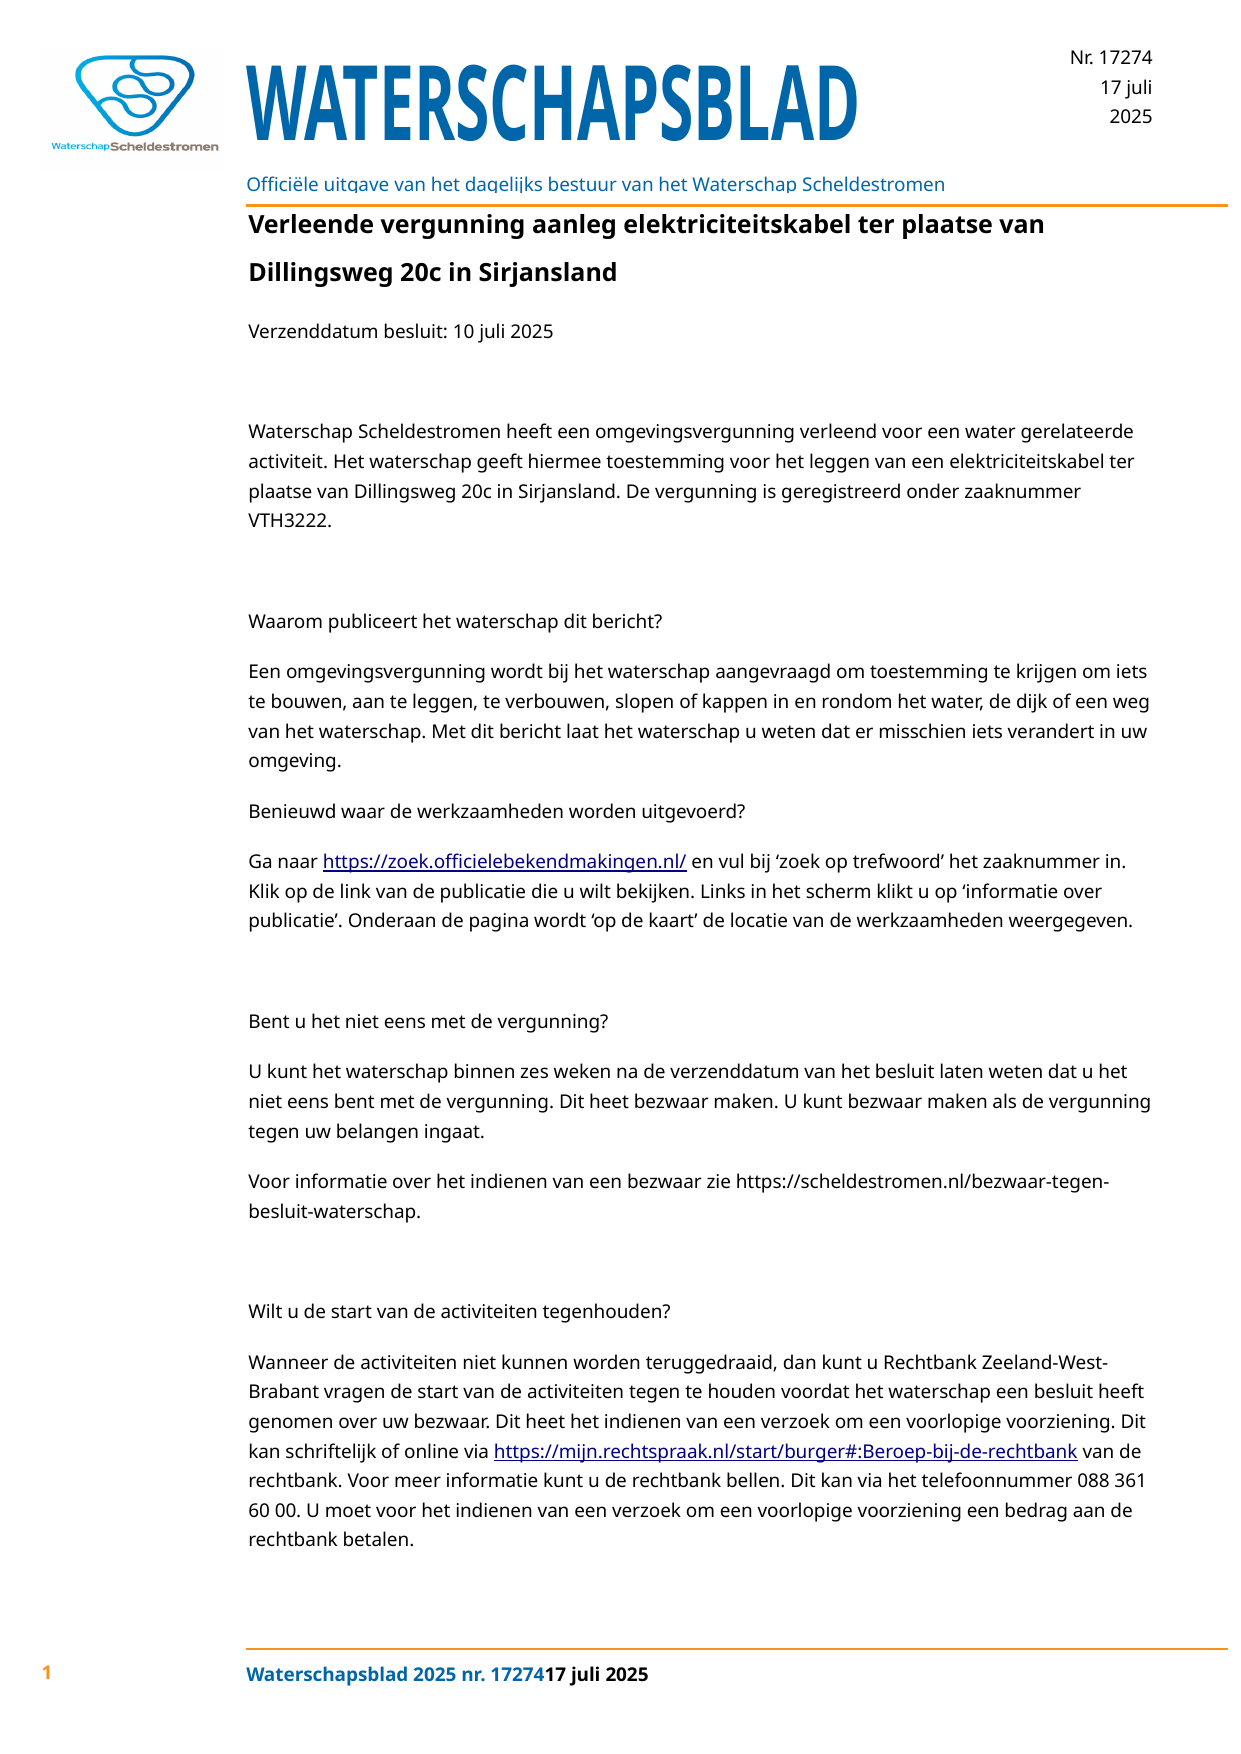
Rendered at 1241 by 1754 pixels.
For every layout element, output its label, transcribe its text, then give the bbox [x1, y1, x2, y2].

picture [41, 47, 231, 172]
text Ga naar https://zoek.officielebekendmakingen.nl/ en vul bij ‘zoek op trefwoord’ het zaaknummer in. Klik op de link van de publicatie die u wilt bekijken. Links in het scherm klikt u op ‘informatie over publicatie’. Onderaan de pagina wordt ‘op de kaart’ de locatie van de werkzaamheden weergegeven. [248, 848, 1152, 933]
text Bent u het niet eens met de vergunning? [248, 1008, 1152, 1034]
text Benieuwd waar de werkzaamheden worden uitgevoerd? [248, 798, 1152, 824]
text Voor informatie over het indienen van een bezwaar zie https://scheldestromen.nl/bezwaar-tegen-besluit-waterschap. [248, 1168, 1152, 1224]
text Waterschap Scheldestromen heeft een omgevingsvergunning verleend voor een water gerelateerde activiteit. Het waterschap geeft hiermee toestemming voor het leggen van een elektriciteitskabel ter plaatse van Dillingsweg 20c in Sirjansland. De vergunning is geregistreerd onder zaaknummer VTH3222. [248, 419, 1152, 533]
text Waarom publiceert het waterschap dit bericht? [248, 608, 1152, 634]
text Wilt u de start van de activiteiten tegenhouden? [248, 1299, 1152, 1324]
text Wanneer de activiteiten niet kunnen worden teruggedraaid, dan kunt u Rechtbank Zeeland-West-Brabant vragen de start van de activiteiten tegen te houden voordat het waterschap een besluit heeft genomen over uw bezwaar. Dit heet het indienen van een verzoek om een voorlopige voorziening. Dit kan schriftelijk of online via https://mijn.rechtspraak.nl/start/burger#:Beroep-bij-de-rechtbank van de rechtbank. Voor meer informatie kunt u de rechtbank bellen. Dit kan via het telefoonnummer 088 361 60 00. U moet voor het indienen van een verzoek om een voorlopige voorziening een bedrag aan de rechtbank betalen. [248, 1349, 1152, 1552]
text Verleende vergunning aanleg elektriciteitskabel ter plaatse van Dillingsweg 20c in Sirjansland [248, 207, 1152, 288]
text Verzenddatum besluit: 10 juli 2025 [248, 318, 1152, 344]
text Een omgevingsvergunning wordt bij het waterschap aangevraagd om toestemming te krijgen om iets te bouwen, aan te leggen, te verbouwen, slopen of kappen in en rondom het water, de dijk of een weg van het waterschap. Met dit bericht laat het waterschap u weten dat er misschien iets verandert in uw omgeving. [248, 659, 1152, 773]
text U kunt het waterschap binnen zes weken na de verzenddatum van het besluit laten weten dat u het niet eens bent met de vergunning. Dit heet bezwaar maken. U kunt bezwaar maken als de vergunning tegen uw belangen ingaat. [248, 1059, 1152, 1144]
